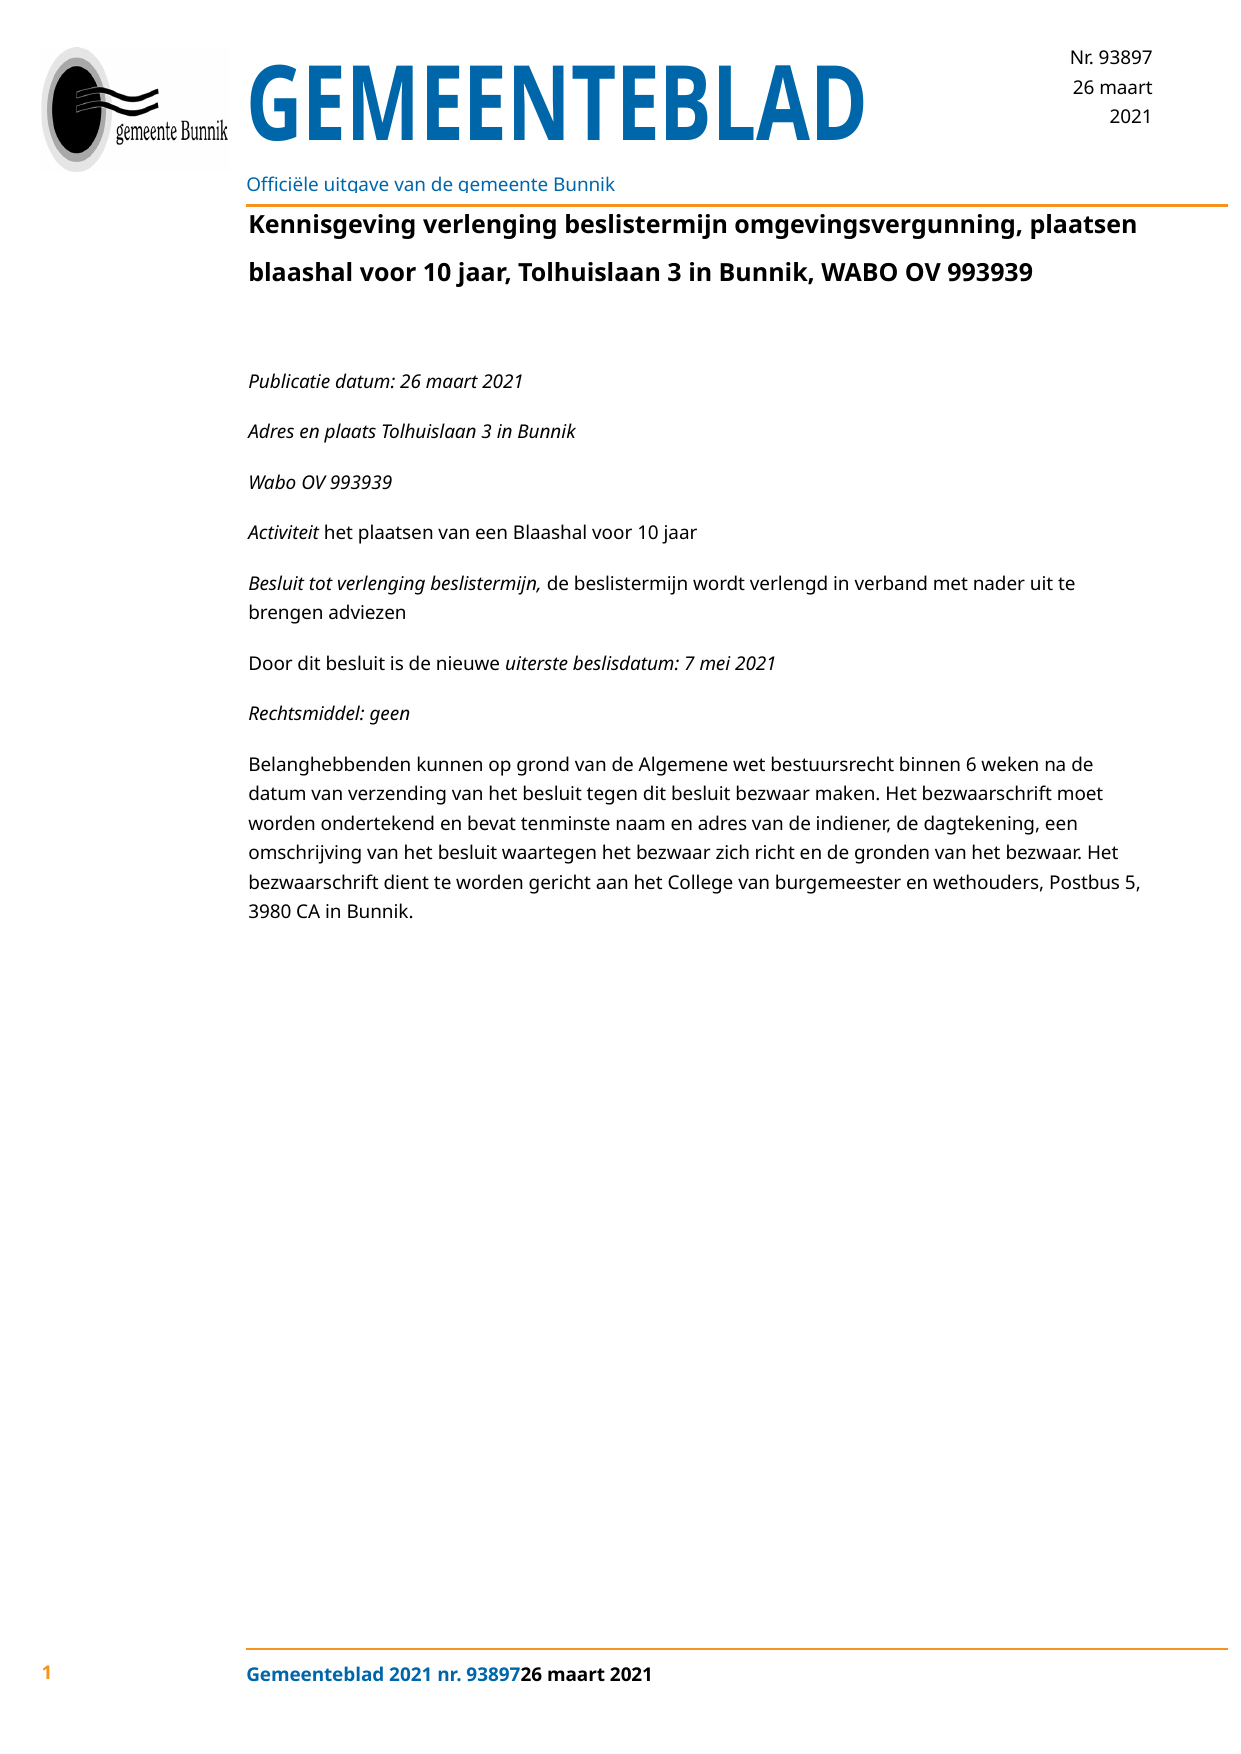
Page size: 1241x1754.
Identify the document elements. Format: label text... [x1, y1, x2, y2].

text Kennisgeving verlenging beslistermijn omgevingsvergunning, plaatsen blaashal voor 10 jaar, Tolhuislaan 3 in Bunnik, WABO OV 993939 [248, 207, 1152, 288]
text Publicatie datum: 26 maart 2021 [248, 368, 1152, 394]
text Besluit tot verlenging beslistermijn, de beslistermijn wordt verlengd in verband met nader uit te brengen adviezen [248, 570, 1152, 625]
picture [41, 47, 231, 172]
text Wabo OV 993939 [248, 469, 1152, 495]
text Rechtsmiddel: geen [248, 700, 1152, 726]
text Adres en plaats Tolhuislaan 3 in Bunnik [248, 419, 1152, 444]
text Door dit besluit is de nieuwe uiterste beslisdatum: 7 mei 2021 [248, 650, 1152, 676]
text Activiteit het plaatsen van een Blaashal voor 10 jaar [248, 519, 1152, 545]
text Belanghebbenden kunnen op grond van de Algemene wet bestuursrecht binnen 6 weken na de datum van verzending van het besluit tegen dit besluit bezwaar maken. Het bezwaarschrift moet worden ondertekend en bevat tenminste naam en adres van de indiener, de dagtekening, een omschrijving van het besluit waartegen het bezwaar zich richt en de gronden van het bezwaar. Het bezwaarschrift dient te worden gericht aan het College van burgemeester en wethouders, Postbus 5, 3980 CA in Bunnik. [248, 751, 1152, 924]
